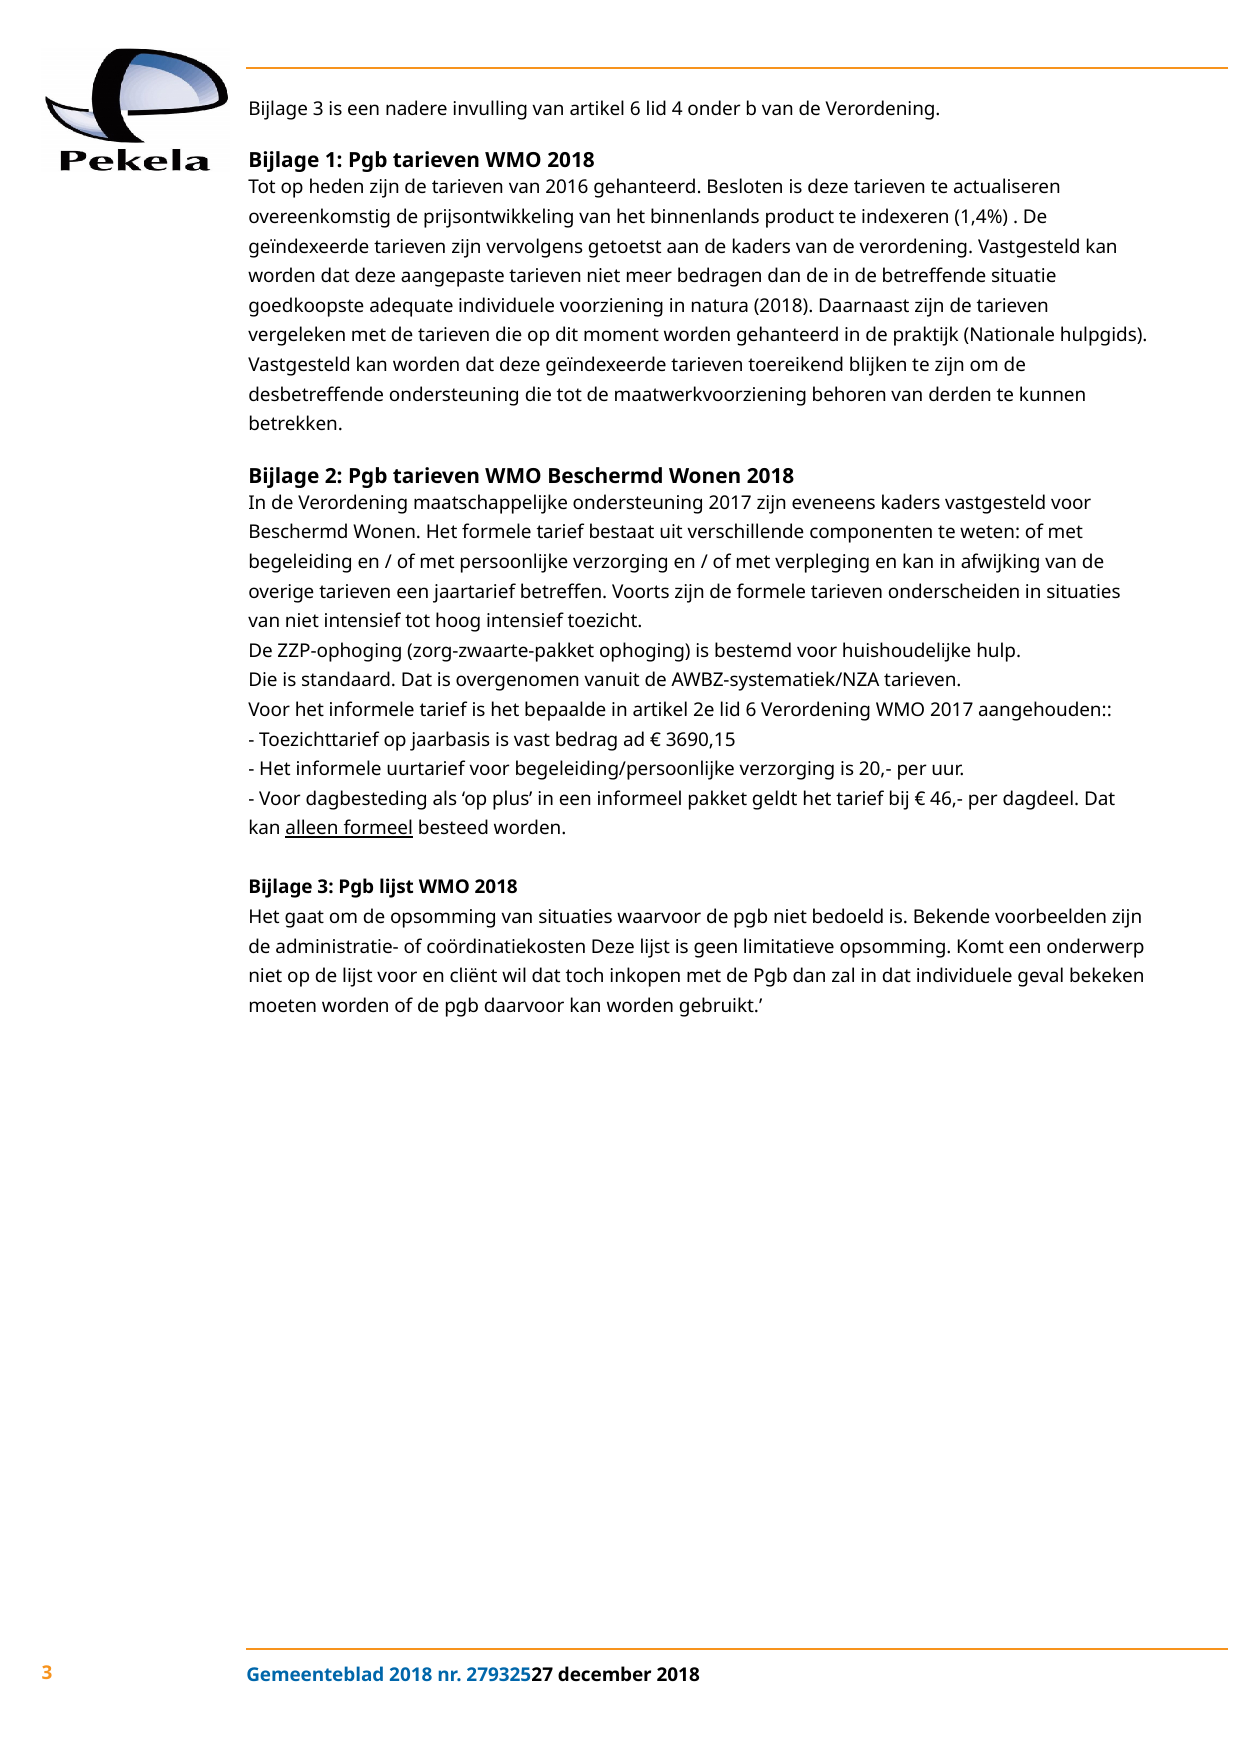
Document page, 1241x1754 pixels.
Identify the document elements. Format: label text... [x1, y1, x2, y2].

picture [41, 47, 231, 172]
text - Toezichttarief op jaarbasis is vast bedrag ad € 3690,15 [248, 726, 1152, 752]
text De ZZP-ophoging (zorg-zwaarte-pakket ophoging) is bestemd voor huishoudelijke hulp. [248, 637, 1152, 663]
text Het gaat om de opsomming van situaties waarvoor de pgb niet bedoeld is. Bekende voorbeelden zijn de administratie- of coördinatiekosten Deze lijst is geen limitatieve opsomming. Komt een onderwerp niet op de lijst voor en cliënt wil dat toch inkopen met de Pgb dan zal in dat individuele geval bekeken moeten worden of de pgb daarvoor kan worden gebruikt.’ [248, 903, 1152, 1018]
text - Voor dagbesteding als ‘op plus’ in een informeel pakket geldt het tarief bij € 46,- per dagdeel. Dat kan alleen formeel besteed worden. [248, 785, 1152, 840]
text Tot op heden zijn de tarieven van 2016 gehanteerd. Besloten is deze tarieven te actualiseren overeenkomstig de prijsontwikkeling van het binnenlands product te indexeren (1,4%) . De geïndexeerde tarieven zijn vervolgens getoetst aan de kaders van de verordening. Vastgesteld kan worden dat deze aangepaste tarieven niet meer bedragen dan de in de betreffende situatie goedkoopste adequate individuele voorziening in natura (2018). Daarnaast zijn de tarieven vergeleken met de tarieven die op dit moment worden gehanteerd in de praktijk (Nationale hulpgids). Vastgesteld kan worden dat deze geïndexeerde tarieven toereikend blijken te zijn om de desbetreffende ondersteuning die tot de maatwerkvoorziening behoren van derden te kunnen betrekken. [248, 174, 1152, 436]
text Bijlage 3: Pgb lijst WMO 2018 [248, 874, 1152, 899]
text Bijlage 1: Pgb tarieven WMO 2018 [248, 145, 1152, 174]
text - Het informele uurtarief voor begeleiding/persoonlijke verzorging is 20,- per uur. [248, 755, 1152, 781]
text Voor het informele tarief is het bepaalde in artikel 2e lid 6 Verordening WMO 2017 aangehouden:: [248, 696, 1152, 722]
text Bijlage 2: Pgb tarieven WMO Beschermd Wonen 2018 [248, 461, 1152, 489]
text Bijlage 3 is een nadere invulling van artikel 6 lid 4 onder b van de Verordening. [248, 95, 1152, 121]
text Die is standaard. Dat is overgenomen vanuit de AWBZ-systematiek/NZA tarieven. [248, 667, 1152, 692]
text In de Verordening maatschappelijke ondersteuning 2017 zijn eveneens kaders vastgesteld voor Beschermd Wonen. Het formele tarief bestaat uit verschillende componenten te weten: of met begeleiding en / of met persoonlijke verzorging en / of met verpleging en kan in afwijking van de overige tarieven een jaartarief betreffen. Voorts zijn de formele tarieven onderscheiden in situaties van niet intensief tot hoog intensief toezicht. [248, 489, 1152, 633]
